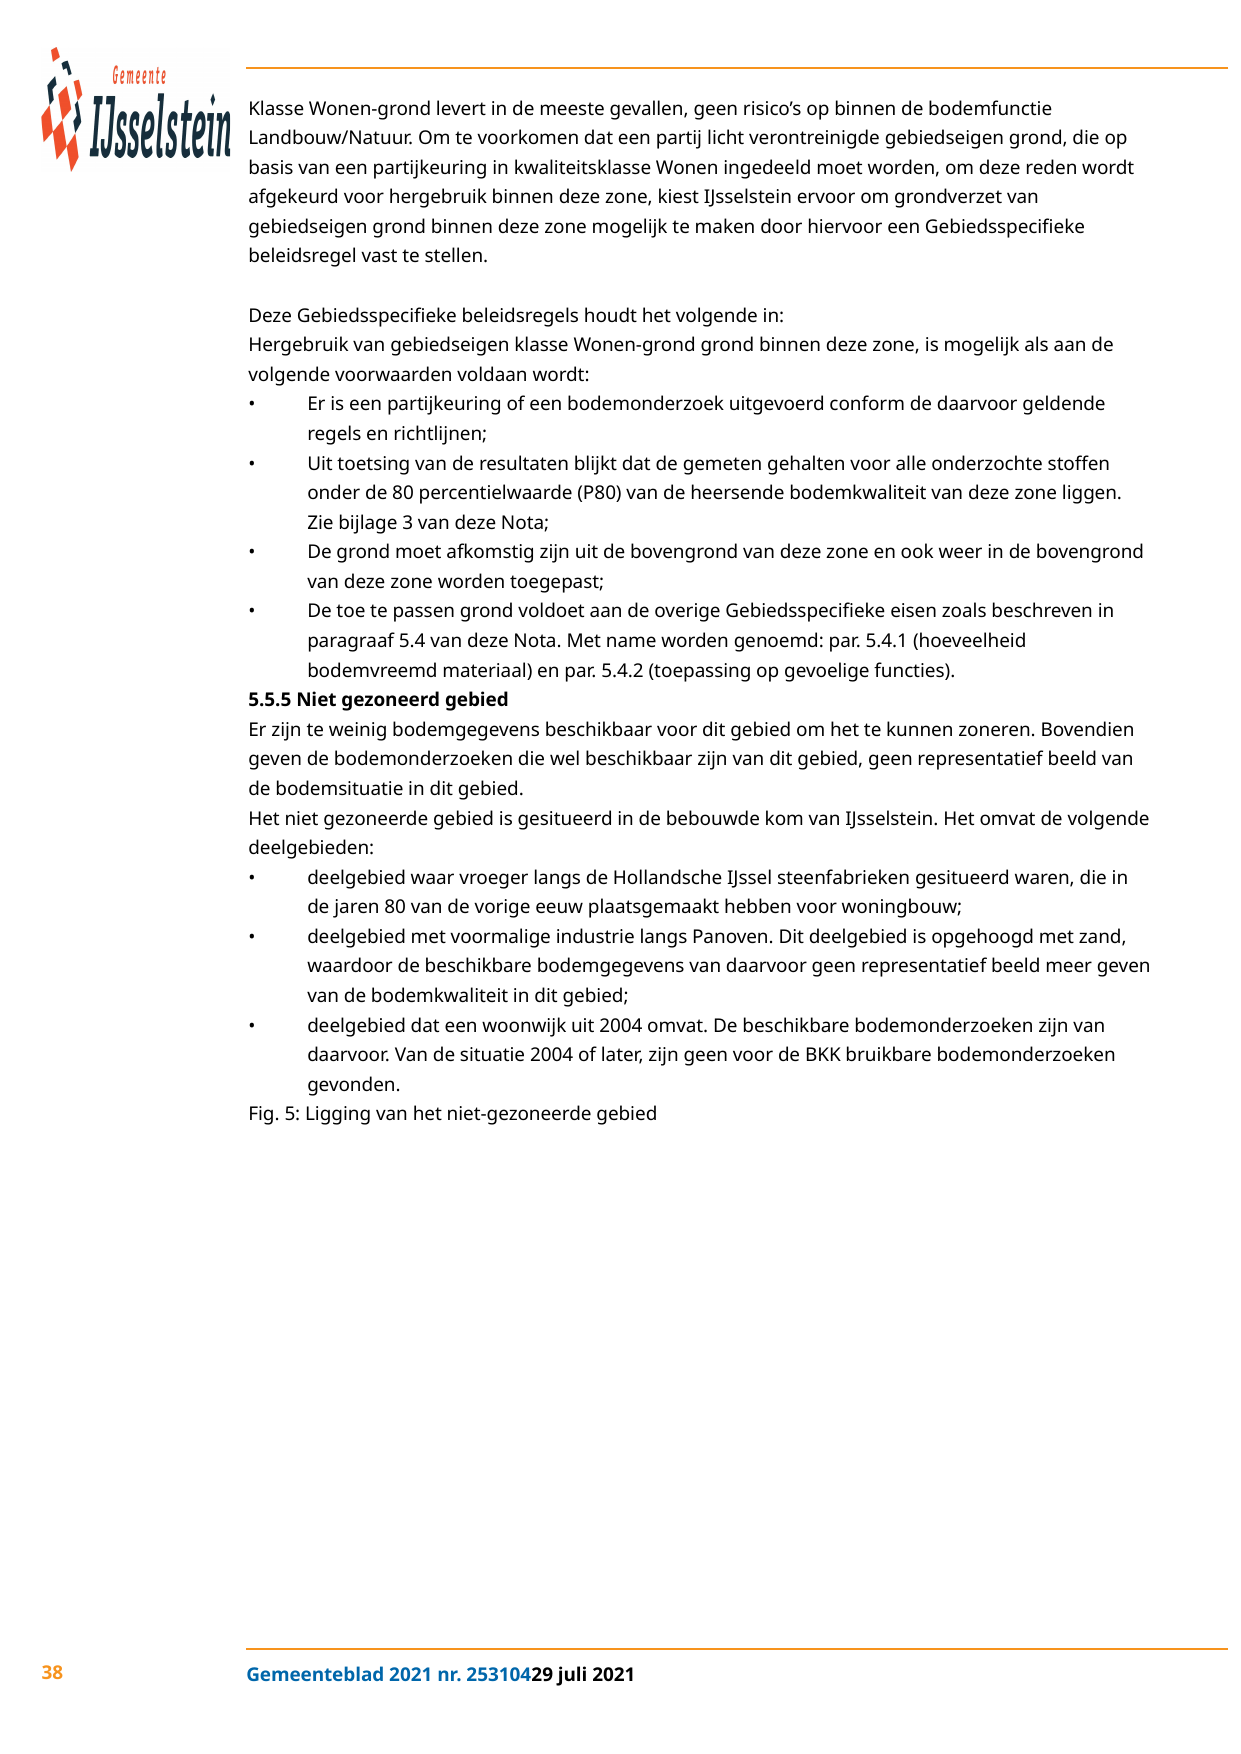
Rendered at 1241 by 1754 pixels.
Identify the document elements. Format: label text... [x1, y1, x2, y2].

text Het niet gezoneerde gebied is gesitueerd in de bebouwde kom van IJsselstein. Het omvat de volgende deelgebieden: [248, 805, 1152, 860]
text Er zijn te weinig bodemgegevens beschikbaar voor dit gebied om het te kunnen zoneren. Bovendien geven de bodemonderzoeken die wel beschikbaar zijn van dit gebied, geen representatief beeld van de bodemsituatie in dit gebied. [248, 716, 1152, 801]
list deelgebied waar vroeger langs de Hollandsche IJssel steenfabrieken gesitueerd waren, die in de jaren 80 van de vorige eeuw plaatsgemaakt hebben voor woningbouw; [248, 864, 1152, 919]
picture [41, 47, 231, 172]
text Klasse Wonen-grond levert in de meeste gevallen, geen risico’s op binnen de bodemfunctie Landbouw/Natuur. Om te voorkomen dat een partij licht verontreinigde gebiedseigen grond, die op basis van een partijkeuring in kwaliteitsklasse Wonen ingedeeld moet worden, om deze reden wordt afgekeurd voor hergebruik binnen deze zone, kiest IJsselstein ervoor om grondverzet van gebiedseigen grond binnen deze zone mogelijk te maken door hiervoor een Gebiedsspecifieke beleidsregel vast te stellen. [248, 95, 1152, 268]
list De toe te passen grond voldoet aan de overige Gebiedsspecifieke eisen zoals beschreven in paragraaf 5.4 van deze Nota. Met name worden genoemd: par. 5.4.1 (hoeveelheid bodemvreemd materiaal) en par. 5.4.2 (toepassing op gevoelige functies). [248, 598, 1152, 683]
list De grond moet afkomstig zijn uit de bovengrond van deze zone en ook weer in de bovengrond van deze zone worden toegepast; [248, 538, 1152, 594]
text Deze Gebiedsspecifieke beleidsregels houdt het volgende in: [248, 302, 1152, 328]
list deelgebied dat een woonwijk uit 2004 omvat. De beschikbare bodemonderzoeken zijn van daarvoor. Van de situatie 2004 of later, zijn geen voor de BKK bruikbare bodemonderzoeken gevonden. [248, 1012, 1152, 1097]
list Uit toetsing van de resultaten blijkt dat de gemeten gehalten voor alle onderzochte stoffen onder de 80 percentielwaarde (P80) van de heersende bodemkwaliteit van deze zone liggen. Zie bijlage 3 van deze Nota; [248, 450, 1152, 535]
text 5.5.5 Niet gezoneerd gebied [248, 686, 1152, 712]
list Er is een partijkeuring of een bodemonderzoek uitgevoerd conform de daarvoor geldende regels en richtlijnen; [248, 391, 1152, 446]
text Hergebruik van gebiedseigen klasse Wonen-grond grond binnen deze zone, is mogelijk als aan de volgende voorwaarden voldaan wordt: [248, 331, 1152, 387]
text Fig. 5: Ligging van het niet-gezoneerde gebied [248, 1101, 1152, 1126]
list deelgebied met voormalige industrie langs Panoven. Dit deelgebied is opgehoogd met zand, waardoor de beschikbare bodemgegevens van daarvoor geen representatief beeld meer geven van de bodemkwaliteit in dit gebied; [248, 923, 1152, 1008]
